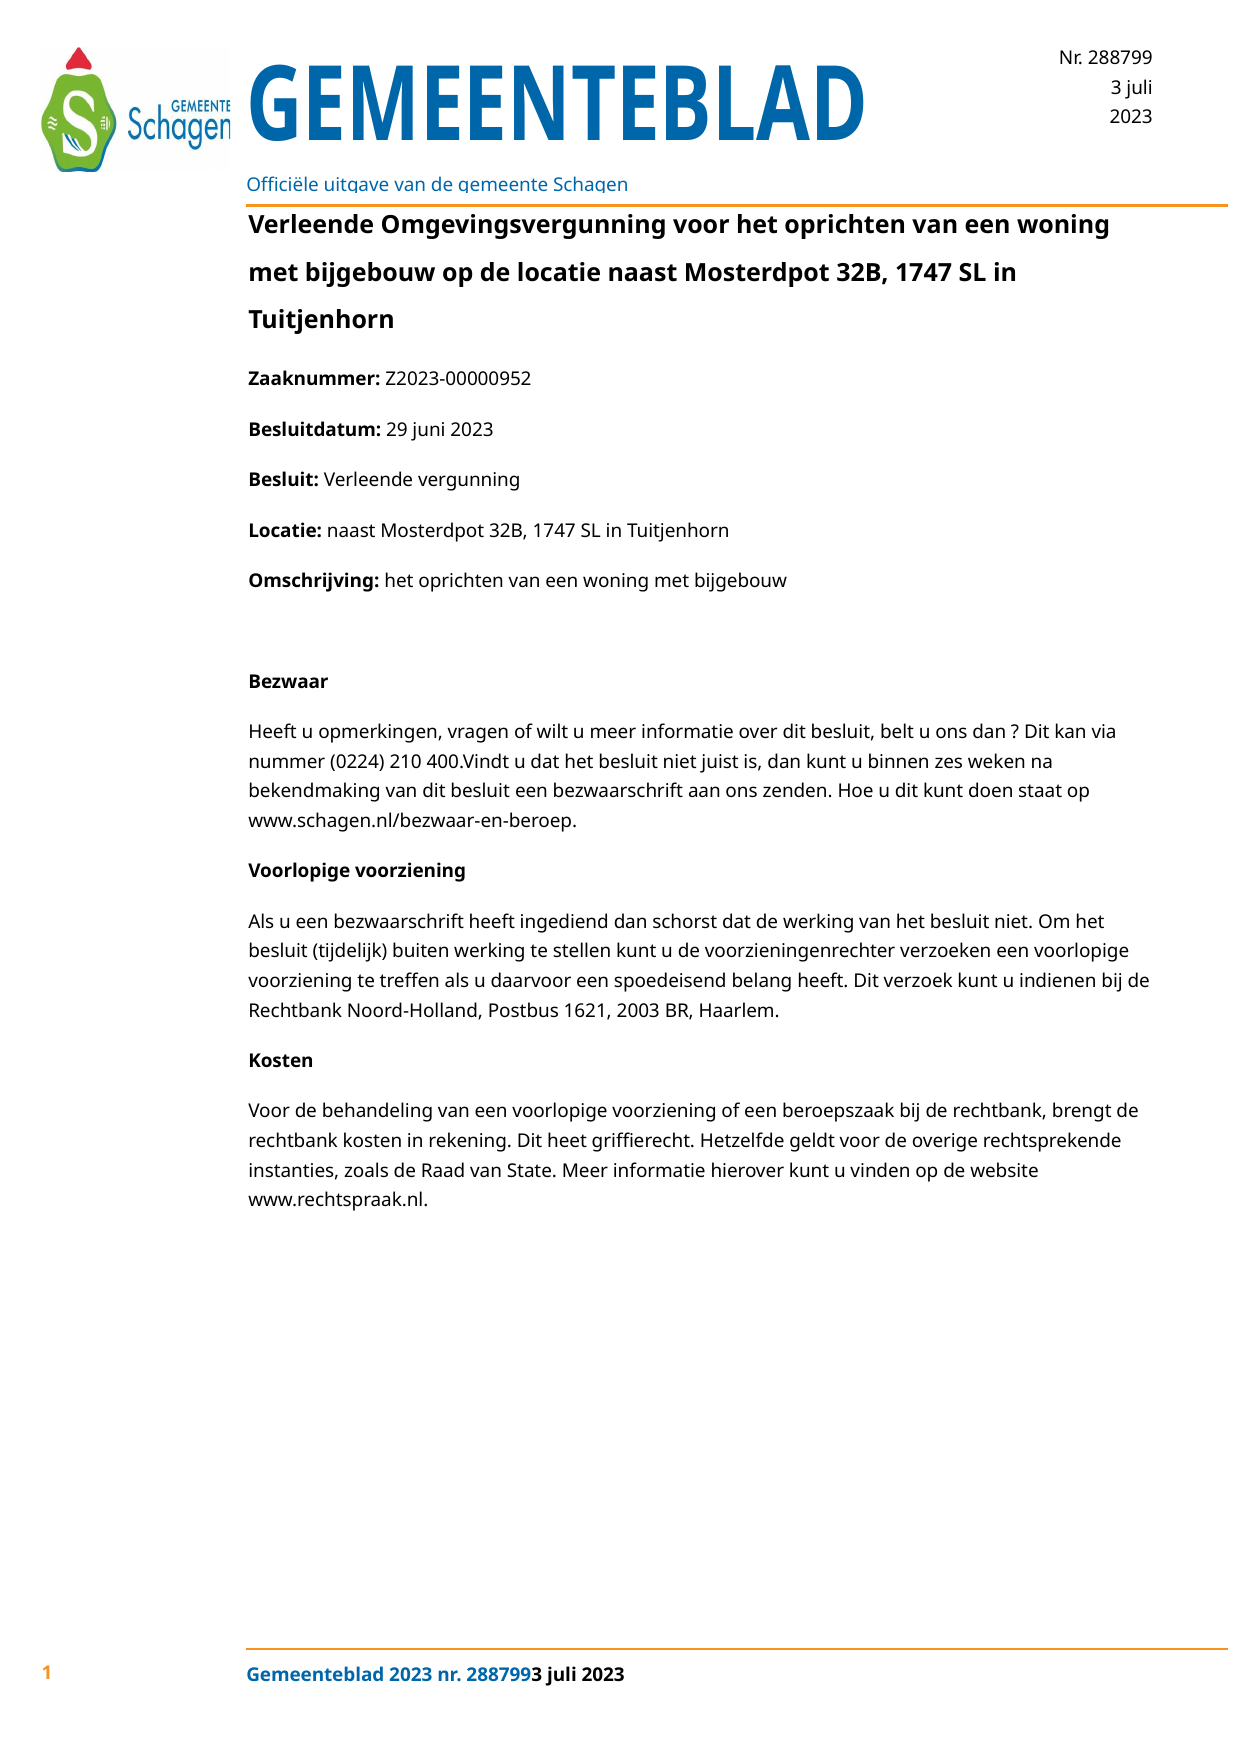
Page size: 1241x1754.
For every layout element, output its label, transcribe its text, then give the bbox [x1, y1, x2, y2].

text Locatie: naast Mosterdpot 32B, 1747 SL in Tuitjenhorn [248, 517, 1152, 542]
text Besluit: Verleende vergunning [248, 466, 1152, 492]
text Besluitdatum: 29 juni 2023 [248, 416, 1152, 442]
text Zaaknummer: Z2023-00000952 [248, 366, 1152, 391]
text Voor de behandeling van een voorlopige voorziening of een beroepszaak bij de rechtbank, brengt de rechtbank kosten in rekening. Dit heet griffierecht. Hetzelfde geldt voor de overige rechtsprekende instanties, zoals de Raad van State. Meer informatie hierover kunt u vinden op de website www.rechtspraak.nl. [248, 1098, 1152, 1212]
text Omschrijving: het oprichten van een woning met bijgebouw [248, 567, 1152, 593]
text Bezwaar [248, 668, 1152, 694]
text Heeft u opmerkingen, vragen of wilt u meer informatie over dit besluit, belt u ons dan ? Dit kan via nummer (0224) 210 400.Vindt u dat het besluit niet juist is, dan kunt u binnen zes weken na bekendmaking van dit besluit een bezwaarschrift aan ons zenden. Hoe u dit kunt doen staat op www.schagen.nl/bezwaar-en-beroep. [248, 718, 1152, 833]
text Voorlopige voorziening [248, 858, 1152, 883]
text Als u een bezwaarschrift heeft ingediend dan schorst dat de werking van het besluit niet. Om het besluit (tijdelijk) buiten werking te stellen kunt u de voorzieningenrechter verzoeken een voorlopige voorziening te treffen als u daarvoor een spoedeisend belang heeft. Dit verzoek kunt u indienen bij de Rechtbank Noord-Holland, Postbus 1621, 2003 BR, Haarlem. [248, 908, 1152, 1022]
text Verleende Omgevingsvergunning voor het oprichten van een woning met bijgebouw op de locatie naast Mosterdpot 32B, 1747 SL in Tuitjenhorn [248, 207, 1152, 336]
text Kosten [248, 1047, 1152, 1073]
picture [41, 47, 231, 172]
